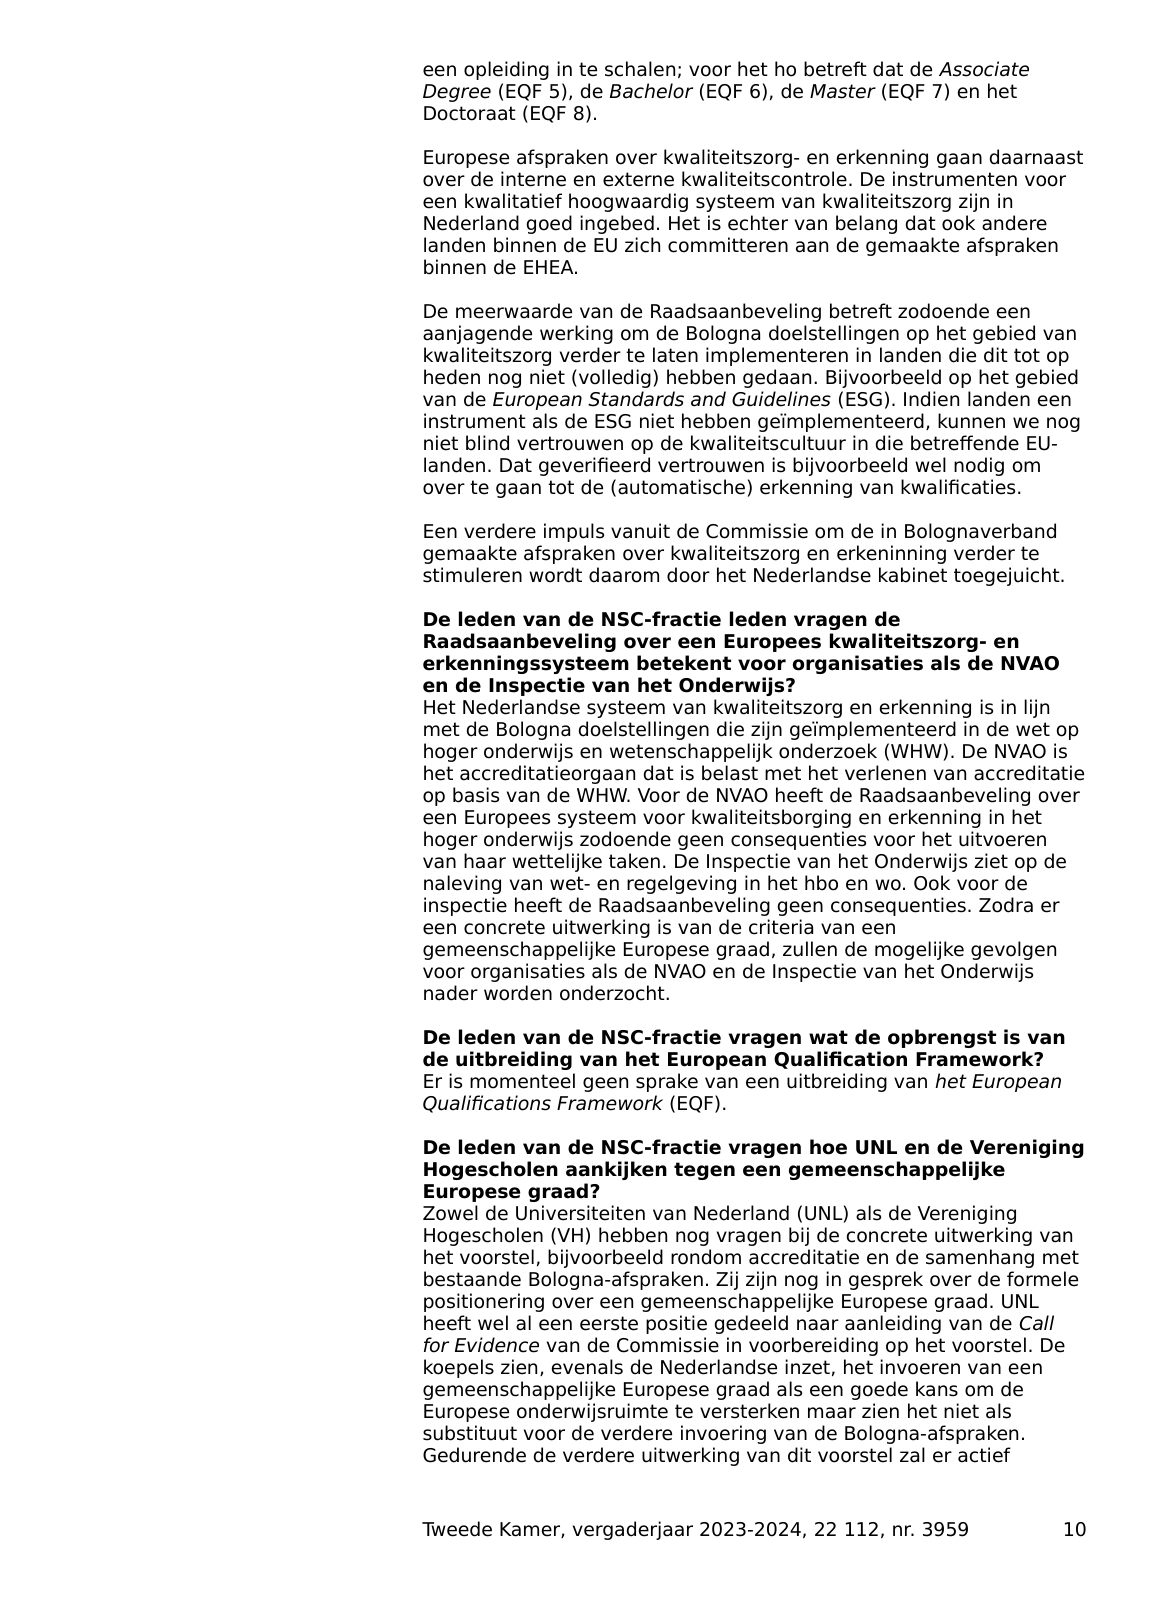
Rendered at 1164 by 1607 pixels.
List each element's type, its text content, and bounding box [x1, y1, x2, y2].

text De leden van de NSC-fractie leden vragen de Raadsaanbeveling over een Europees kwaliteitszorg- en erkenningssysteem betekent voor organisaties als de NVAO en de Inspectie van het Onderwijs? [422, 609, 1087, 697]
text De leden van de NSC-fractie vragen wat de opbrengst is van de uitbreiding van het European Qualification Framework? [422, 1027, 1087, 1071]
text Zowel de Universiteiten van Nederland (UNL) als de Vereniging Hogescholen (VH) hebben nog vragen bij de concrete uitwerking van het voorstel, bijvoorbeeld rondom accreditatie en de samenhang met bestaande Bologna-afspraken. Zij zijn nog in gesprek over de formele positionering over een gemeenschappelijke Europese graad. UNL heeft wel al een eerste positie gedeeld naar aanleiding van de Call for Evidence van de Commissie in voorbereiding op het voorstel. De koepels zien, evenals de Nederlandse inzet, het invoeren van een gemeenschappelijke Europese graad als een goede kans om de Europese onderwijsruimte te versterken maar zien het niet als substituut voor de verdere invoering van de Bologna-afspraken. Gedurende de verdere uitwerking van dit voorstel zal er actief [422, 1203, 1087, 1467]
text De leden van de NSC-fractie vragen hoe UNL en de Vereniging Hogescholen aankijken tegen een gemeenschappelijke Europese graad? [422, 1137, 1087, 1203]
text Een verdere impuls vanuit de Commissie om de in Bolognaverband gemaakte afspraken over kwaliteitszorg en erkeninning verder te stimuleren wordt daarom door het Nederlandse kabinet toegejuicht. [422, 521, 1087, 587]
text De meerwaarde van de Raadsaanbeveling betreft zodoende een aanjagende werking om de Bologna doelstellingen op het gebied van kwaliteitszorg verder te laten implementeren in landen die dit tot op heden nog niet (volledig) hebben gedaan. Bijvoorbeeld op het gebied van de European Standards and Guidelines (ESG). Indien landen een instrument als de ESG niet hebben geïmplementeerd, kunnen we nog niet blind vertrouwen op de kwaliteitscultuur in die betreffende EU-landen. Dat geverifieerd vertrouwen is bijvoorbeeld wel nodig om over te gaan tot de (automatische) erkenning van kwalificaties. [422, 301, 1087, 499]
text Het Nederlandse systeem van kwaliteitszorg en erkenning is in lijn met de Bologna doelstellingen die zijn geïmplementeerd in de wet op hoger onderwijs en wetenschappelijk onderzoek (WHW). De NVAO is het accreditatieorgaan dat is belast met het verlenen van accreditatie op basis van de WHW. Voor de NVAO heeft de Raadsaanbeveling over een Europees systeem voor kwaliteitsborging en erkenning in het hoger onderwijs zodoende geen consequenties voor het uitvoeren van haar wettelijke taken. De Inspectie van het Onderwijs ziet op de naleving van wet- en regelgeving in het hbo en wo. Ook voor de inspectie heeft de Raadsaanbeveling geen consequenties. Zodra er een concrete uitwerking is van de criteria van een gemeenschappelijke Europese graad, zullen de mogelijke gevolgen voor organisaties als de NVAO en de Inspectie van het Onderwijs nader worden onderzocht. [422, 697, 1087, 1005]
text een opleiding in te schalen; voor het ho betreft dat de Associate Degree (EQF 5), de Bachelor (EQF 6), de Master (EQF 7) en het Doctoraat (EQF 8). [422, 59, 1087, 125]
text Er is momenteel geen sprake van een uitbreiding van het European Qualifications Framework (EQF). [422, 1071, 1087, 1115]
text Europese afspraken over kwaliteitszorg- en erkenning gaan daarnaast over de interne en externe kwaliteitscontrole. De instrumenten voor een kwalitatief hoogwaardig systeem van kwaliteitszorg zijn in Nederland goed ingebed. Het is echter van belang dat ook andere landen binnen de EU zich committeren aan de gemaakte afspraken binnen de EHEA. [422, 147, 1087, 279]
